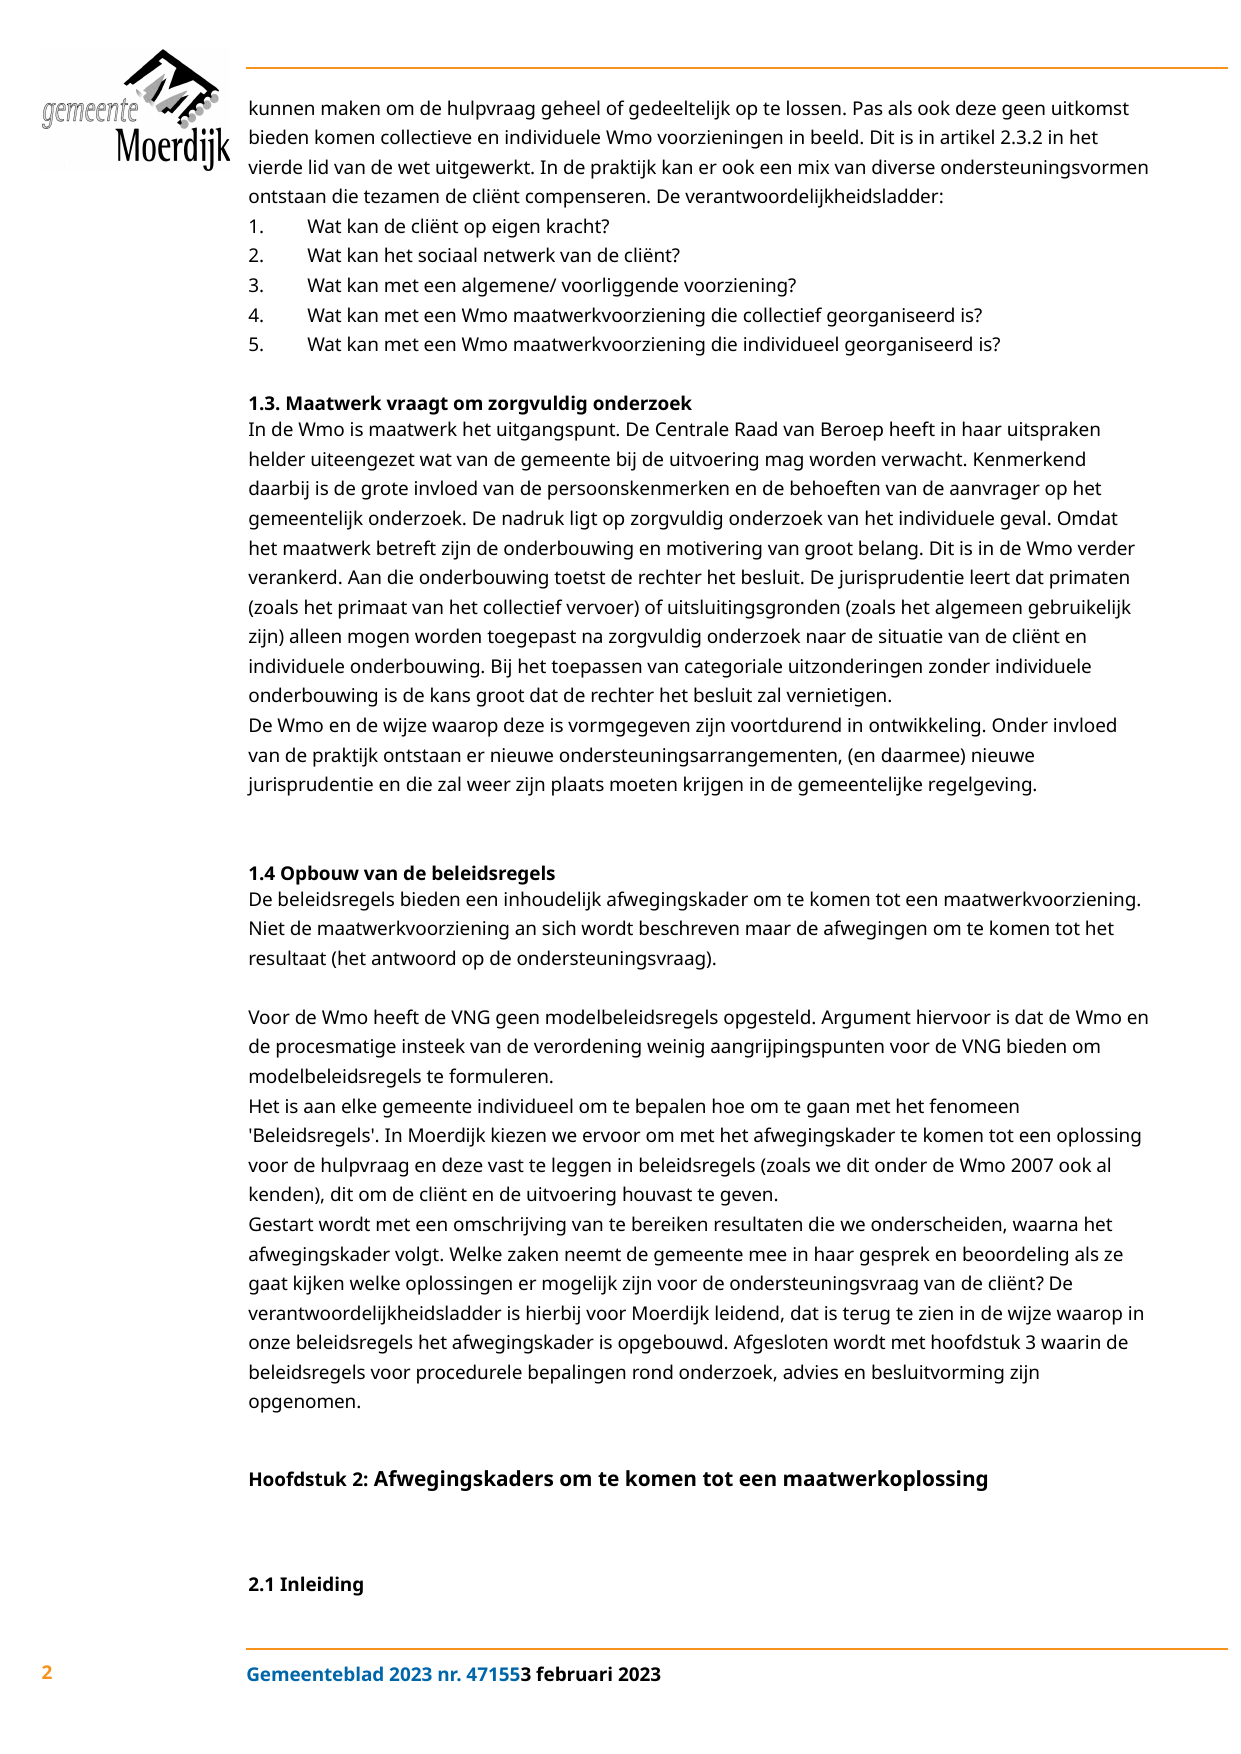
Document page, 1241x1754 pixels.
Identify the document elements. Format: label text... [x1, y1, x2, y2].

text 2.1 Inleiding [248, 1571, 1152, 1597]
list Wat kan met een algemene/ voorliggende voorziening? [248, 272, 1152, 298]
text kunnen maken om de hulpvraag geheel of gedeeltelijk op te lossen. Pas als ook deze geen uitkomst bieden komen collectieve en individuele Wmo voorzieningen in beeld. Dit is in artikel 2.3.2 in het vierde lid van de wet uitgewerkt. In de praktijk kan er ook een mix van diverse ondersteuningsvormen ontstaan die tezamen de cliënt compenseren. De verantwoordelijkheidsladder: [248, 95, 1152, 209]
picture [41, 47, 231, 172]
text De beleidsregels bieden een inhoudelijk afwegingskader om te komen tot een maatwerkvoorziening. Niet de maatwerkvoorziening an sich wordt beschreven maar de afwegingen om te komen tot het resultaat (het antwoord op de ondersteuningsvraag). [248, 886, 1152, 971]
list Wat kan de cliënt op eigen kracht? [248, 213, 1152, 239]
text Het is aan elke gemeente individueel om te bepalen hoe om te gaan met het fenomeen 'Beleidsregels'. In Moerdijk kiezen we ervoor om met het afwegingskader te komen tot een oplossing voor de hulpvraag en deze vast te leggen in beleidsregels (zoals we dit onder de Wmo 2007 ook al kenden), dit om de cliënt en de uitvoering houvast te geven. [248, 1093, 1152, 1207]
text Hoofdstuk 2: Afwegingskaders om te komen tot een maatwerkoplossing [248, 1464, 1152, 1492]
text De Wmo en de wijze waarop deze is vormgegeven zijn voortdurend in ontwikkeling. Onder invloed van de praktijk ontstaan er nieuwe ondersteuningsarrangementen, (en daarmee) nieuwe jurisprudentie en die zal weer zijn plaats moeten krijgen in de gemeentelijke regelgeving. [248, 712, 1152, 797]
text In de Wmo is maatwerk het uitgangspunt. De Centrale Raad van Beroep heeft in haar uitspraken helder uiteengezet wat van de gemeente bij de uitvoering mag worden verwacht. Kenmerkend daarbij is de grote invloed van de persoonskenmerken en de behoeften van de aanvrager op het gemeentelijk onderzoek. De nadruk ligt op zorgvuldig onderzoek van het individuele geval. Omdat het maatwerk betreft zijn de onderbouwing en motivering van groot belang. Dit is in de Wmo verder verankerd. Aan die onderbouwing toetst de rechter het besluit. De jurisprudentie leert dat primaten (zoals het primaat van het collectief vervoer) of uitsluitingsgronden (zoals het algemeen gebruikelijk zijn) alleen mogen worden toegepast na zorgvuldig onderzoek naar de situatie van de cliënt en individuele onderbouwing. Bij het toepassen van categoriale uitzonderingen zonder individuele onderbouwing is de kans groot dat de rechter het besluit zal vernietigen. [248, 416, 1152, 708]
text Voor de Wmo heeft de VNG geen modelbeleidsregels opgesteld. Argument hiervoor is dat de Wmo en de procesmatige insteek van de verordening weinig aangrijpingspunten voor de VNG bieden om modelbeleidsregels te formuleren. [248, 1004, 1152, 1089]
list Wat kan met een Wmo maatwerkvoorziening die collectief georganiseerd is? [248, 302, 1152, 328]
text Gestart wordt met een omschrijving van te bereiken resultaten die we onderscheiden, waarna het afwegingskader volgt. Welke zaken neemt de gemeente mee in haar gesprek en beoordeling als ze gaat kijken welke oplossingen er mogelijk zijn voor de ondersteuningsvraag van de cliënt? De verantwoordelijkheidsladder is hierbij voor Moerdijk leidend, dat is terug te zien in de wijze waarop in onze beleidsregels het afwegingskader is opgebouwd. Afgesloten wordt met hoofdstuk 3 waarin de beleidsregels voor procedurele bepalingen rond onderzoek, advies en besluitvorming zijn opgenomen. [248, 1211, 1152, 1414]
list Wat kan met een Wmo maatwerkvoorziening die individueel georganiseerd is? [248, 331, 1152, 357]
list Wat kan het sociaal netwerk van de cliënt? [248, 243, 1152, 268]
text 1.4 Opbouw van de beleidsregels [248, 860, 1152, 886]
text 1.3. Maatwerk vraagt om zorgvuldig onderzoek [248, 391, 1152, 416]
